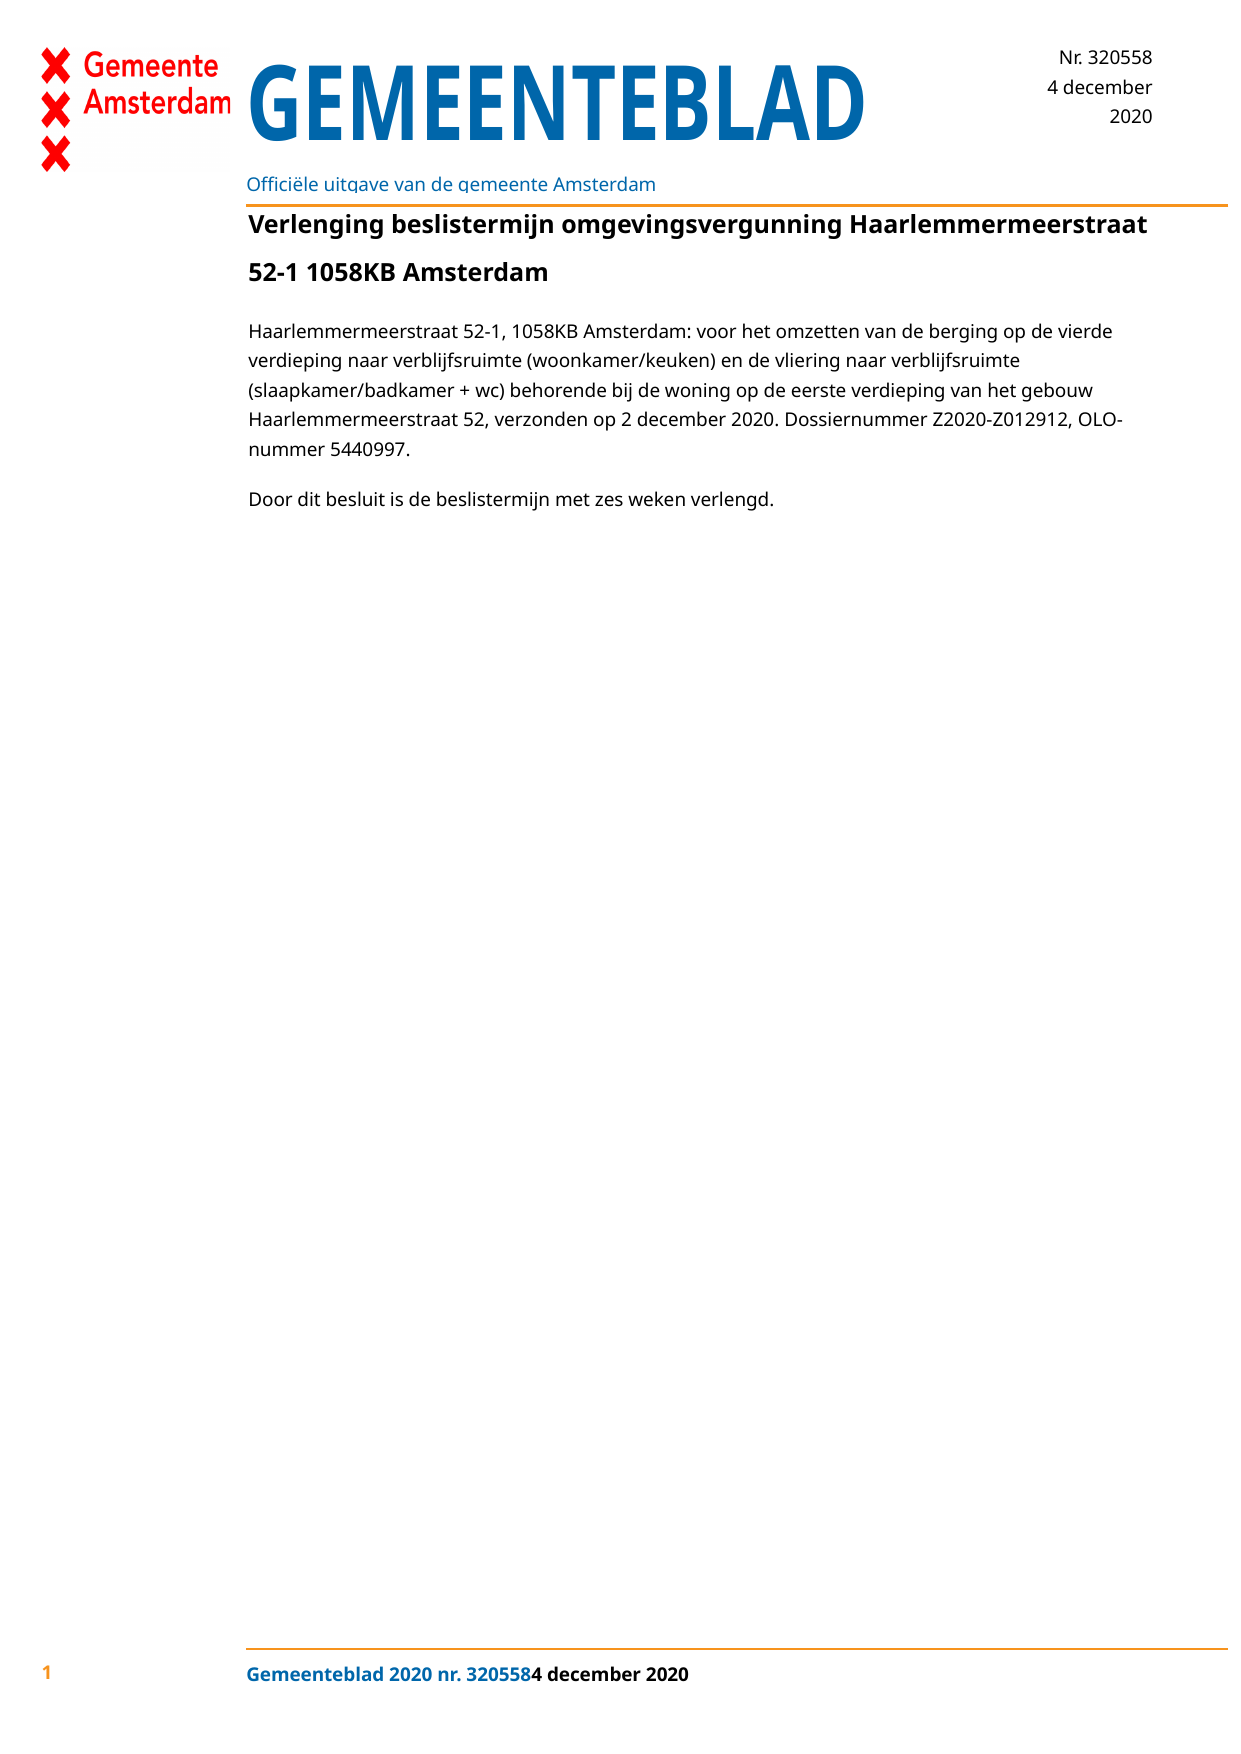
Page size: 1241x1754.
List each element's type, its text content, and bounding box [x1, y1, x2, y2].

text Door dit besluit is de beslistermijn met zes weken verlengd. [248, 487, 1152, 512]
text Verlenging beslistermijn omgevingsvergunning Haarlemmermeerstraat 52-1 1058KB Amsterdam [248, 207, 1152, 288]
picture [41, 47, 231, 172]
text Haarlemmermeerstraat 52-1, 1058KB Amsterdam: voor het omzetten van de berging op de vierde verdieping naar verblijfsruimte (woonkamer/keuken) en de vliering naar verblijfsruimte (slaapkamer/badkamer + wc) behorende bij de woning op de eerste verdieping van het gebouw Haarlemmermeerstraat 52, verzonden op 2 december 2020. Dossiernummer Z2020-Z012912, OLO-nummer 5440997. [248, 318, 1152, 462]
